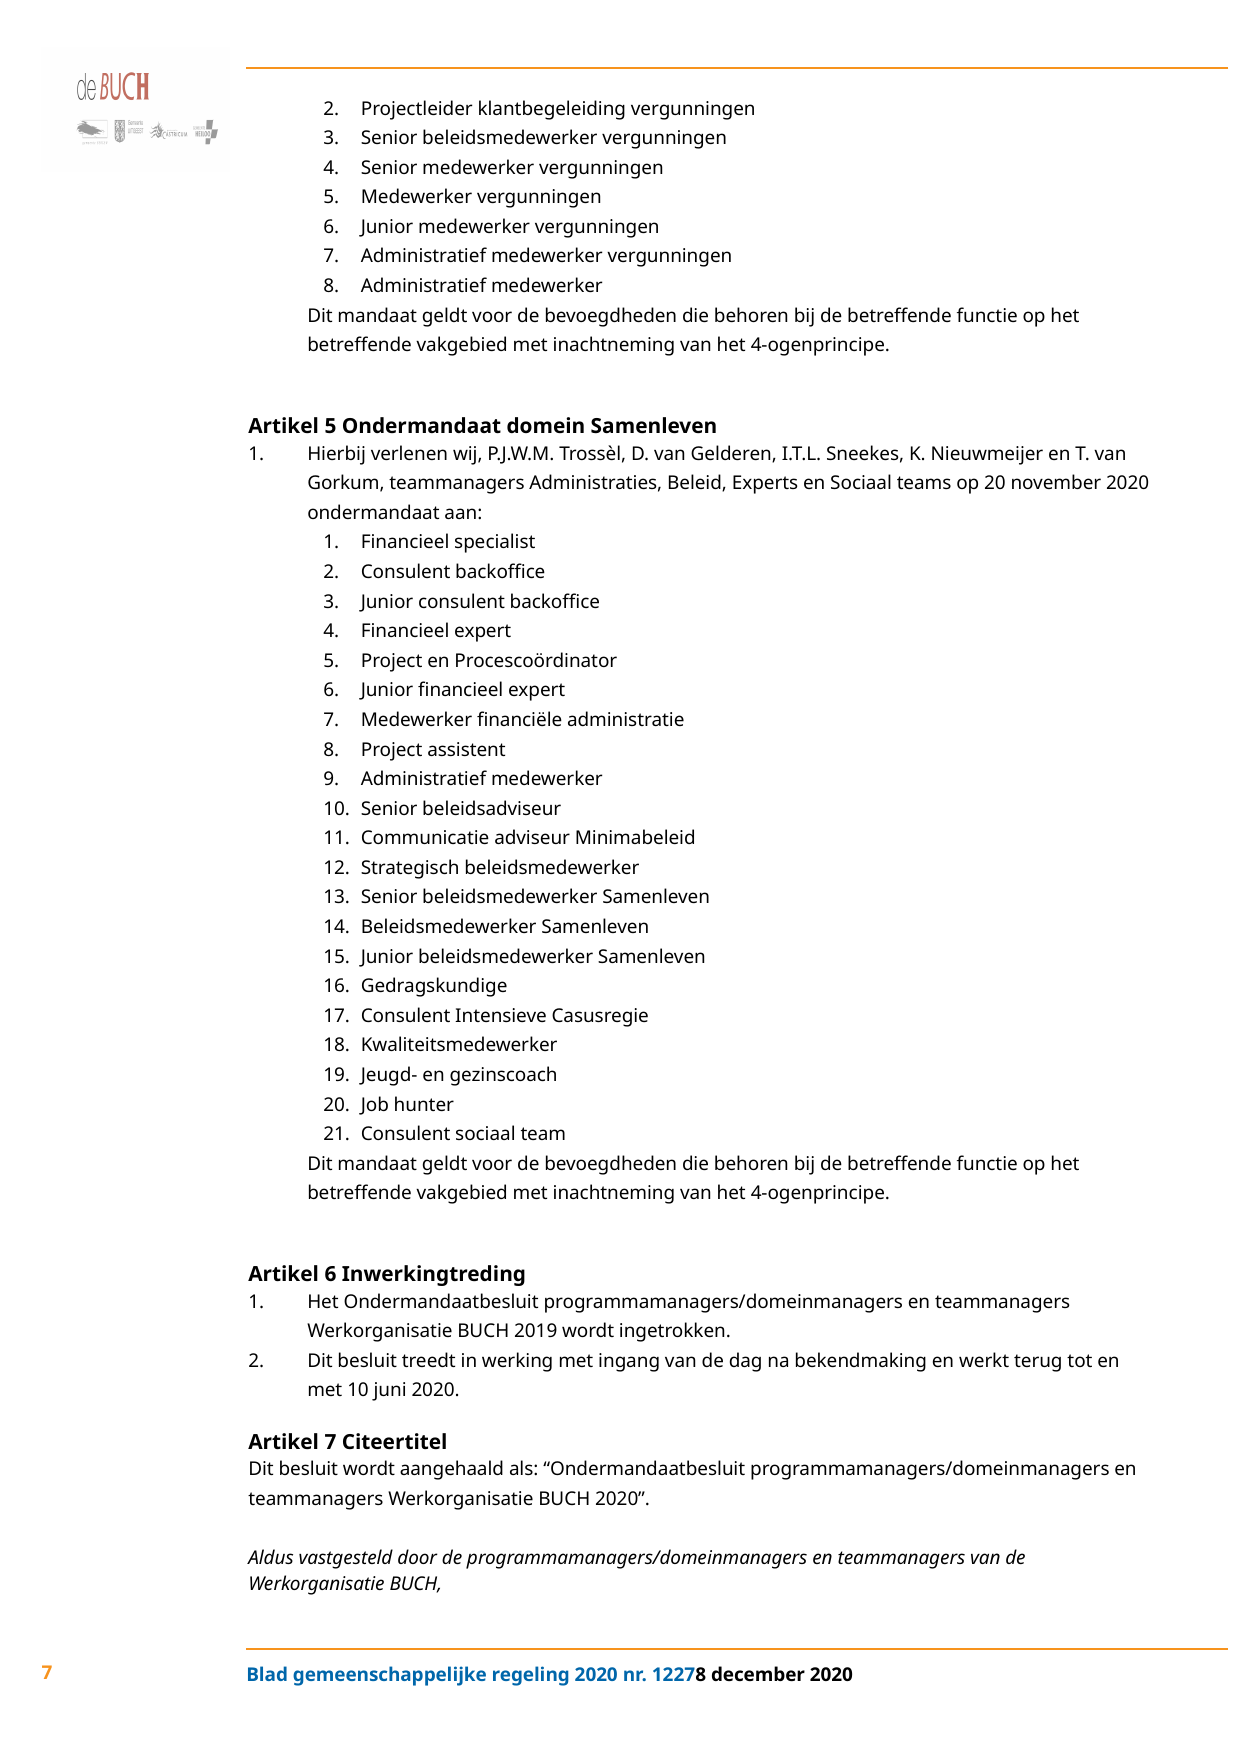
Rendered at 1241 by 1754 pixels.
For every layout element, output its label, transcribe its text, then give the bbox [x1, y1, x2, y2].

list Strategisch beleidsmedewerker [323, 854, 1152, 880]
text Artikel 7 Citeertitel [248, 1427, 1152, 1456]
list Consulent sociaal team [323, 1120, 1152, 1146]
list Junior beleidsmedewerker Samenleven [323, 943, 1152, 968]
list Administratief medewerker [323, 765, 1152, 791]
text Aldus vastgesteld door de programmamanagers/domeinmanagers en teammanagers van de Werkorganisatie BUCH, [248, 1544, 1152, 1596]
text Artikel 5 Ondermandaat domein Samenleven [248, 411, 1152, 440]
list Senior beleidsmedewerker vergunningen [323, 124, 1152, 150]
list Consulent backoffice [323, 558, 1152, 584]
list Consulent Intensieve Casusregie [323, 1002, 1152, 1028]
list Medewerker vergunningen [323, 183, 1152, 209]
list Job hunter [323, 1091, 1152, 1116]
list Junior consulent backoffice [323, 588, 1152, 613]
list Dit mandaat geldt voor de bevoegdheden die behoren bij de betreffende functie op het betreffende vakgebied met inachtneming van het 4-ogenprincipe. [248, 302, 1152, 357]
list Dit mandaat geldt voor de bevoegdheden die behoren bij de betreffende functie op het betreffende vakgebied met inachtneming van het 4-ogenprincipe. [248, 1150, 1152, 1205]
list Administratief medewerker [323, 272, 1152, 298]
list Projectleider klantbegeleiding vergunningen [323, 95, 1152, 121]
list Gedragskundige [323, 972, 1152, 998]
list Dit besluit treedt in werking met ingang van de dag na bekendmaking en werkt terug tot en met 10 juni 2020. [248, 1347, 1152, 1402]
list Jeugd- en gezinscoach [323, 1061, 1152, 1087]
text Dit besluit wordt aangehaald als: “Ondermandaatbesluit programmamanagers/domeinmanagers en teammanagers Werkorganisatie BUCH 2020”. [248, 1456, 1152, 1511]
text Artikel 6 Inwerkingtreding [248, 1259, 1152, 1288]
list Junior medewerker vergunningen [323, 213, 1152, 239]
list Kwaliteitsmedewerker [323, 1032, 1152, 1057]
list Project en Procescoördinator [323, 647, 1152, 673]
list Medewerker financiële administratie [323, 706, 1152, 732]
list Senior medewerker vergunningen [323, 154, 1152, 180]
list Junior financieel expert [323, 677, 1152, 702]
picture [41, 47, 231, 172]
list Beleidsmedewerker Samenleven [323, 913, 1152, 939]
list Administratief medewerker vergunningen [323, 243, 1152, 268]
list Financieel specialist [323, 529, 1152, 554]
list Hierbij verlenen wij, P.J.W.M. Trossèl, D. van Gelderen, I.T.L. Sneekes, K. Nieuwmeijer en T. van Gorkum, teammanagers Administraties, Beleid, Experts en Sociaal teams op 20 november 2020 ondermandaat aan: [248, 440, 1152, 525]
list Communicatie adviseur Minimabeleid [323, 824, 1152, 850]
list Senior beleidsmedewerker Samenleven [323, 884, 1152, 909]
list Financieel expert [323, 617, 1152, 643]
list Het Ondermandaatbesluit programmamanagers/domeinmanagers en teammanagers Werkorganisatie BUCH 2019 wordt ingetrokken. [248, 1288, 1152, 1343]
list Senior beleidsadviseur [323, 795, 1152, 821]
list Project assistent [323, 736, 1152, 761]
